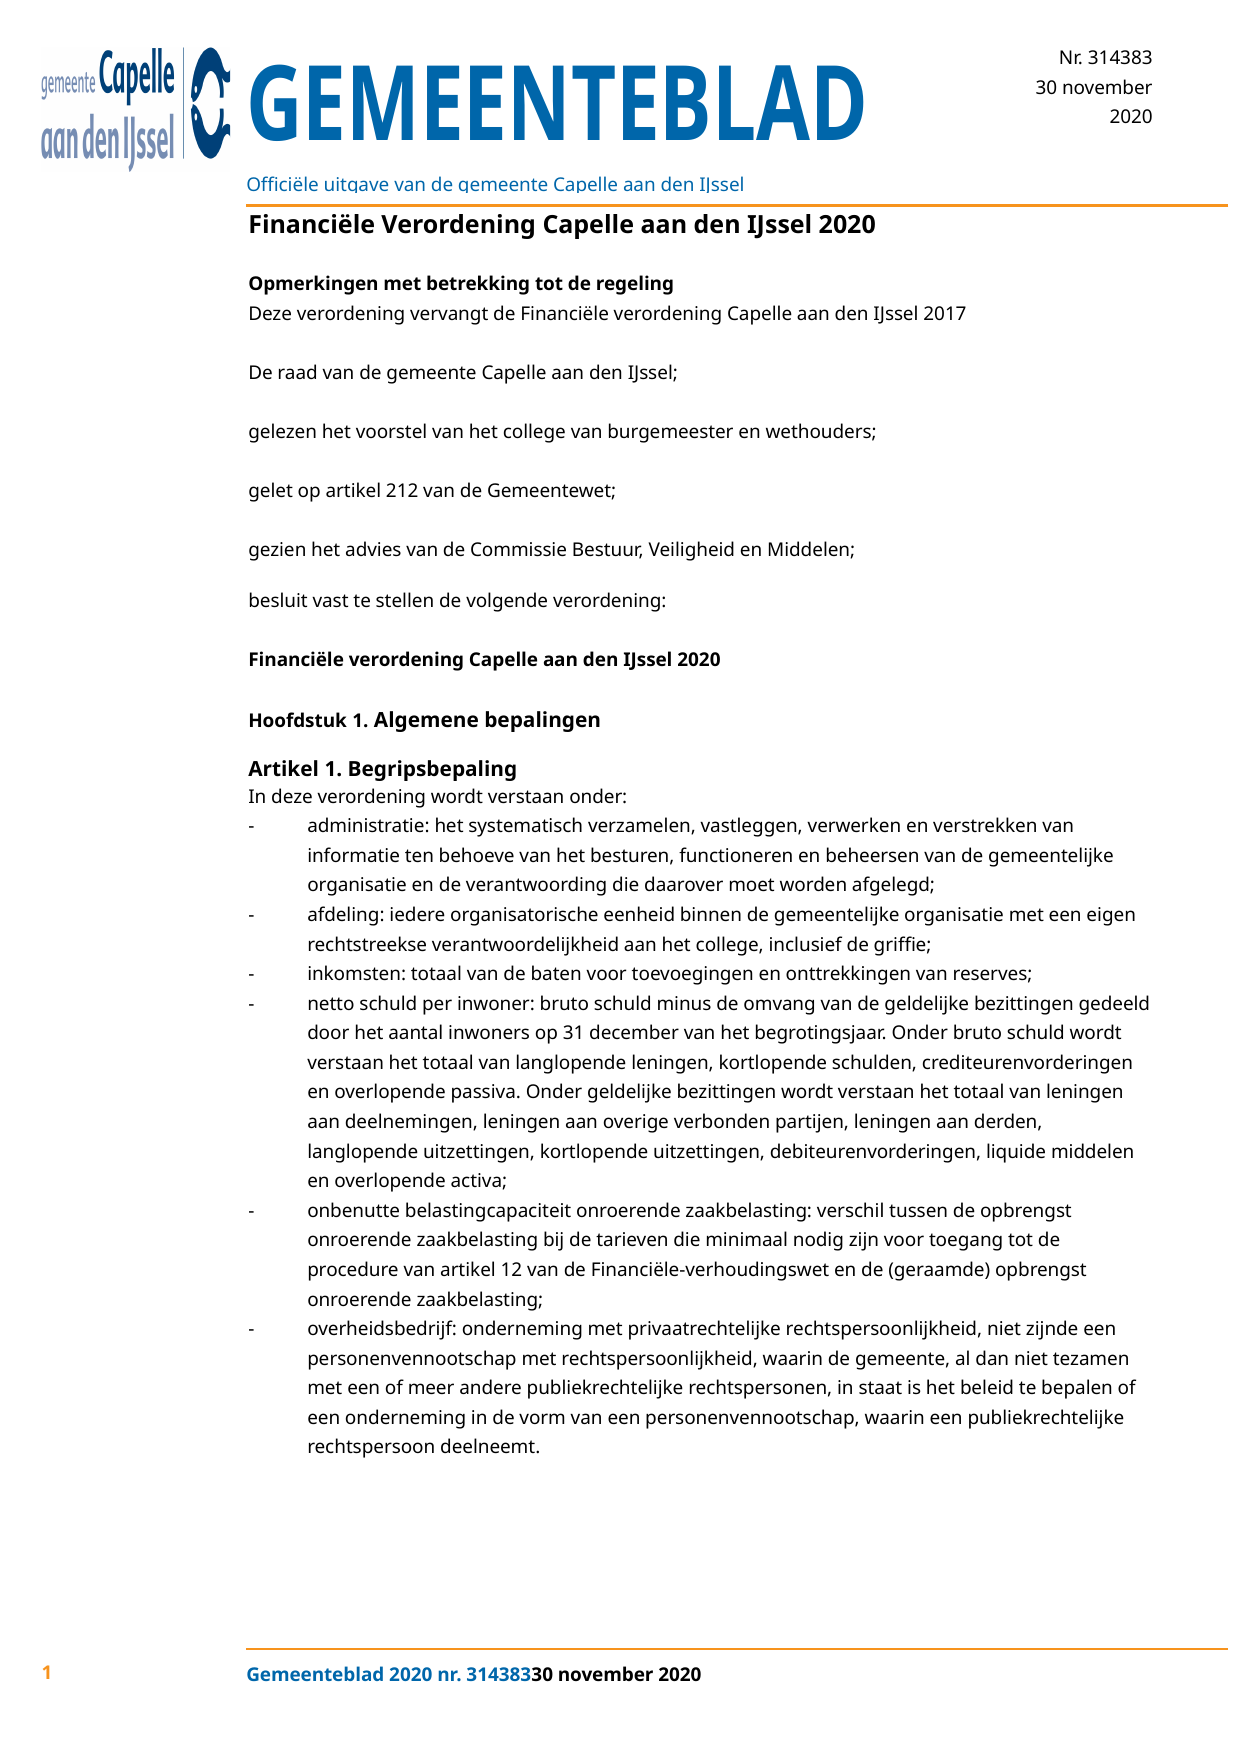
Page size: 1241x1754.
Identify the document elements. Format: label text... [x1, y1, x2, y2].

text Hoofdstuk 1. Algemene bepalingen [248, 705, 1152, 734]
text In deze verordening wordt verstaan onder: [248, 783, 1152, 809]
list inkomsten: totaal van de baten voor toevoegingen en onttrekkingen van reserves; [248, 960, 1152, 986]
text gelezen het voorstel van het college van burgemeester en wethouders; [248, 418, 1152, 444]
text besluit vast te stellen de volgende verordening: [248, 587, 1152, 613]
text gelet op artikel 212 van de Gemeentewet; [248, 477, 1152, 503]
text Deze verordening vervangt de Financiële verordening Capelle aan den IJssel 2017 [248, 300, 1152, 326]
list netto schuld per inwoner: bruto schuld minus de omvang van de geldelijke bezittingen gedeeld door het aantal inwoners op 31 december van het begrotingsjaar. Onder bruto schuld wordt verstaan het totaal van langlopende leningen, kortlopende schulden, crediteurenvorderingen en overlopende passiva. Onder geldelijke bezittingen wordt verstaan het totaal van leningen aan deelnemingen, leningen aan overige verbonden partijen, leningen aan derden, langlopende uitzettingen, kortlopende uitzettingen, debiteurenvorderingen, liquide middelen en overlopende activa; [248, 990, 1152, 1193]
list onbenutte belastingcapaciteit onroerende zaakbelasting: verschil tussen de opbrengst onroerende zaakbelasting bij de tarieven die minimaal nodig zijn voor toegang tot de procedure van artikel 12 van de Financiële-verhoudingswet en de (geraamde) opbrengst onroerende zaakbelasting; [248, 1197, 1152, 1312]
text gezien het advies van de Commissie Bestuur, Veiligheid en Middelen; [248, 537, 1152, 562]
text Artikel 1. Begripsbepaling [248, 754, 1152, 783]
list overheidsbedrijf: onderneming met privaatrechtelijke rechtspersoonlijkheid, niet zijnde een personenvennootschap met rechtspersoonlijkheid, waarin de gemeente, al dan niet tezamen met een of meer andere publiekrechtelijke rechtspersonen, in staat is het beleid te bepalen of een onderneming in de vorm van een personenvennootschap, waarin een publiekrechtelijke rechtspersoon deelneemt. [248, 1315, 1152, 1459]
list administratie: het systematisch verzamelen, vastleggen, verwerken en verstrekken van informatie ten behoeve van het besturen, functioneren en beheersen van de gemeentelijke organisatie en de verantwoording die daarover moet worden afgelegd; [248, 812, 1152, 897]
picture [41, 47, 231, 172]
text Financiële Verordening Capelle aan den IJssel 2020 [248, 207, 1152, 241]
list afdeling: iedere organisatorische eenheid binnen de gemeentelijke organisatie met een eigen rechtstreekse verantwoordelijkheid aan het college, inclusief de griffie; [248, 901, 1152, 957]
text Opmerkingen met betrekking tot de regeling [248, 270, 1152, 296]
text De raad van de gemeente Capelle aan den IJssel; [248, 359, 1152, 385]
text Financiële verordening Capelle aan den IJssel 2020 [248, 646, 1152, 672]
